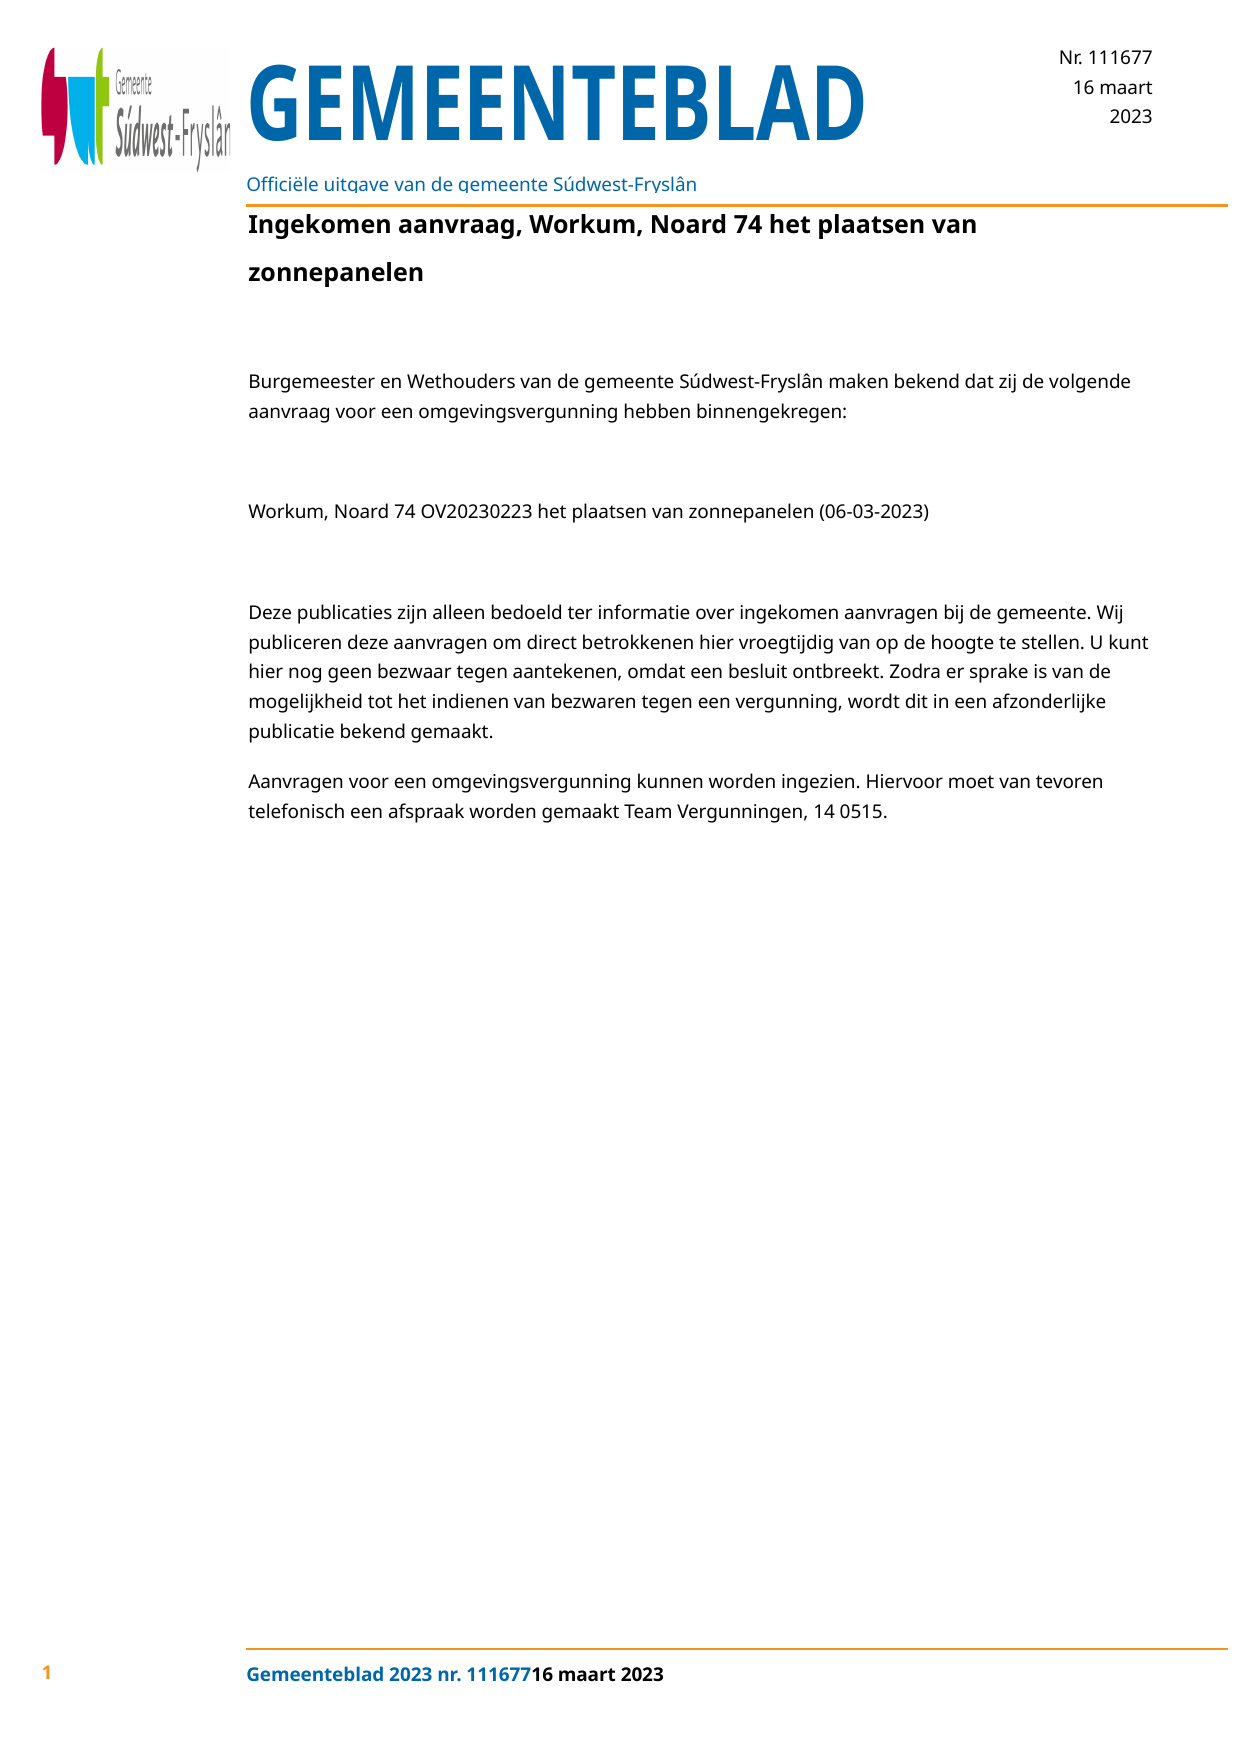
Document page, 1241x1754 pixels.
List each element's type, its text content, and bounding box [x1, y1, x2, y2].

picture [41, 47, 231, 172]
text Aanvragen voor een omgevingsvergunning kunnen worden ingezien. Hiervoor moet van tevoren telefonisch een afspraak worden gemaakt Team Vergunningen, 14 0515. [248, 768, 1152, 824]
text Deze publicaties zijn alleen bedoeld ter informatie over ingekomen aanvragen bij de gemeente. Wij publiceren deze aanvragen om direct betrokkenen hier vroegtijdig van op de hoogte te stellen. U kunt hier nog geen bezwaar tegen aantekenen, omdat een besluit ontbreekt. Zodra er sprake is van de mogelijkheid tot het indienen van bezwaren tegen een vergunning, wordt dit in een afzonderlijke publicatie bekend gemaakt. [248, 599, 1152, 744]
text Ingekomen aanvraag, Workum, Noard 74 het plaatsen van zonnepanelen [248, 207, 1152, 288]
text Workum, Noard 74 OV20230223 het plaatsen van zonnepanelen (06-03-2023) [248, 499, 1152, 524]
text Burgemeester en Wethouders van de gemeente Súdwest-Fryslân maken bekend dat zij de volgende aanvraag voor een omgevingsvergunning hebben binnengekregen: [248, 368, 1152, 424]
